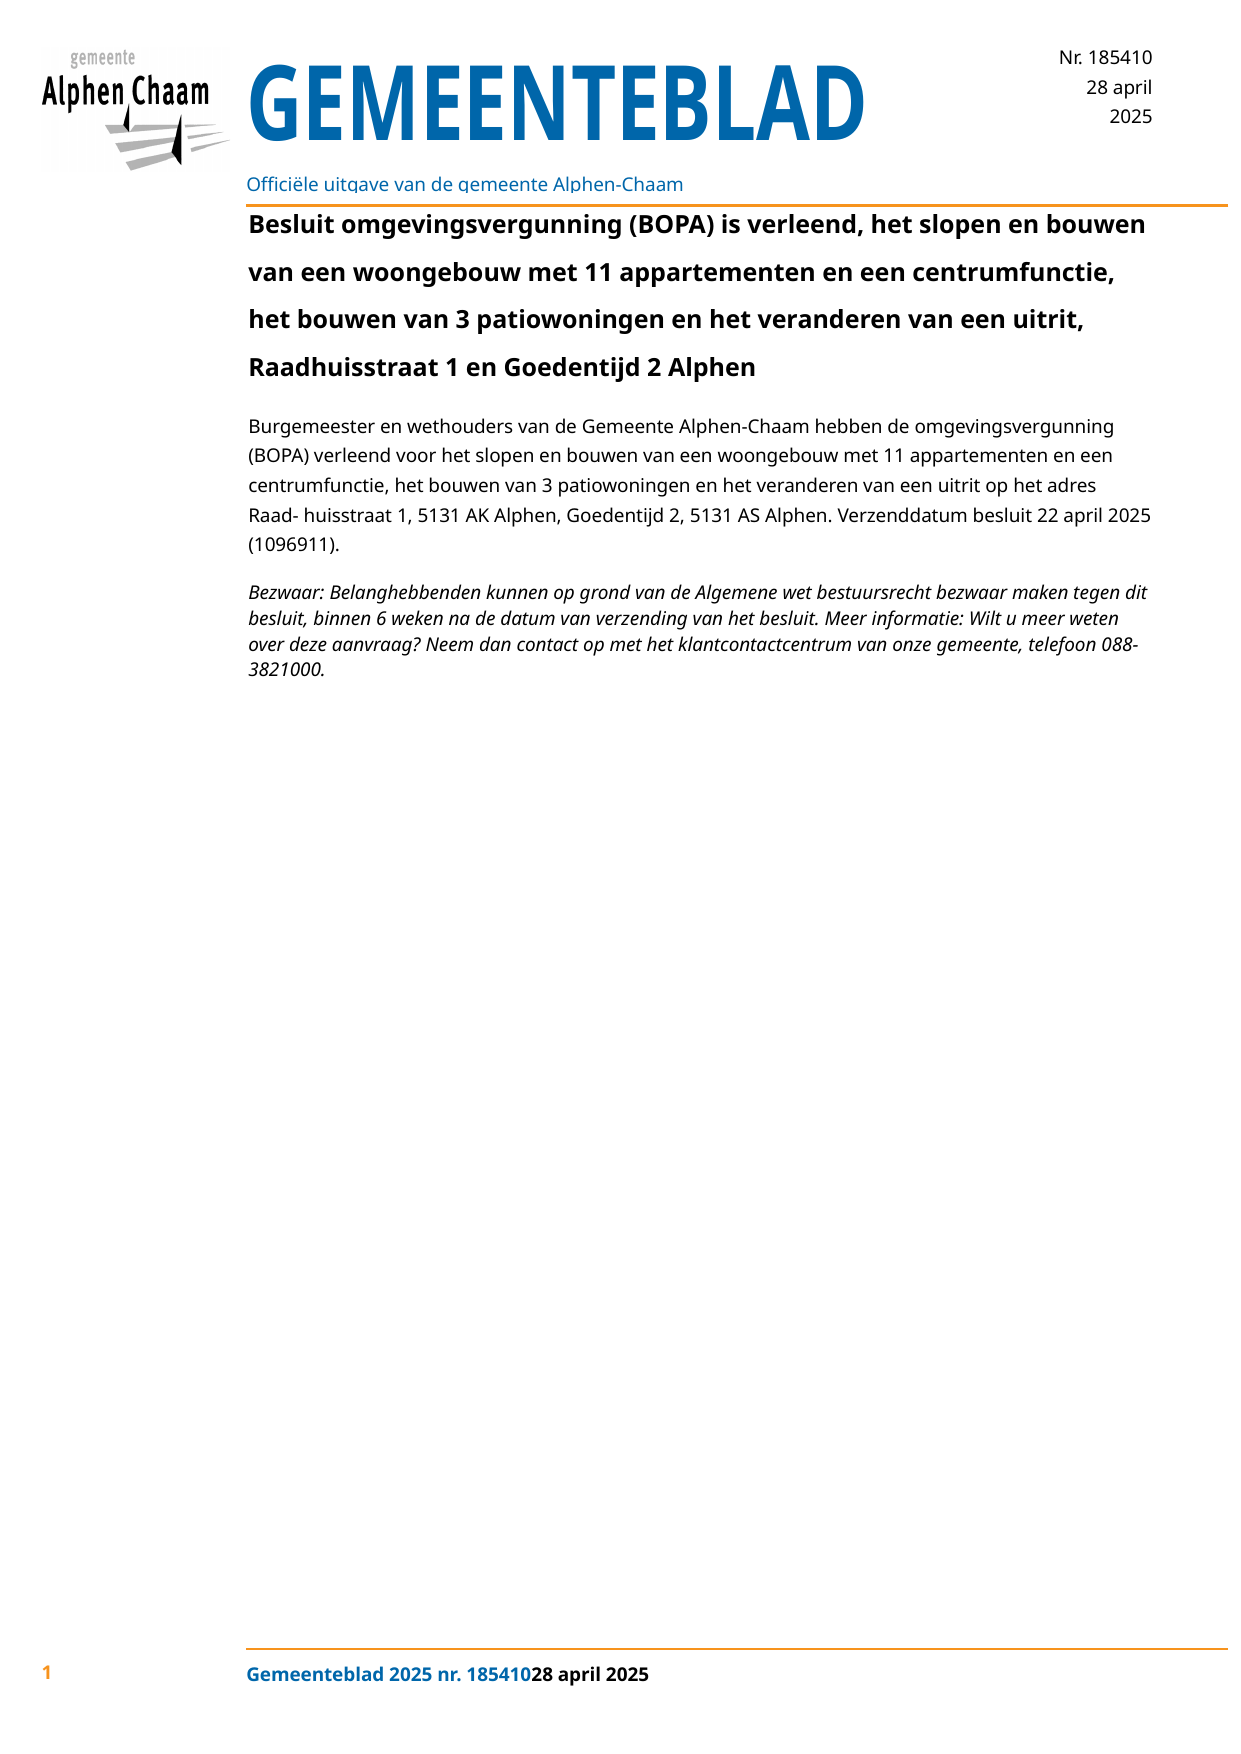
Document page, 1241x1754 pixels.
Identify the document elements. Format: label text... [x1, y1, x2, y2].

text Burgemeester en wethouders van de Gemeente Alphen-Chaam hebben de omgevingsvergunning (BOPA) verleend voor het slopen en bouwen van een woongebouw met 11 appartementen en een centrumfunctie, het bouwen van 3 patiowoningen en het veranderen van een uitrit op het adres Raad- huisstraat 1, 5131 AK Alphen, Goedentijd 2, 5131 AS Alphen. Verzenddatum besluit 22 april 2025 (1096911). [248, 413, 1152, 557]
picture [41, 47, 231, 172]
text Besluit omgevingsvergunning (BOPA) is verleend, het slopen en bouwen van een woongebouw met 11 appartementen en een centrumfunctie, het bouwen van 3 patiowoningen en het veranderen van een uitrit, Raadhuisstraat 1 en Goedentijd 2 Alphen [248, 207, 1152, 384]
text Bezwaar: Belanghebbenden kunnen op grond van de Algemene wet bestuursrecht bezwaar maken tegen dit besluit, binnen 6 weken na de datum van verzending van het besluit. Meer informatie: Wilt u meer weten over deze aanvraag? Neem dan contact op met het klantcontactcentrum van onze gemeente, telefoon 088-3821000. [248, 579, 1152, 682]
